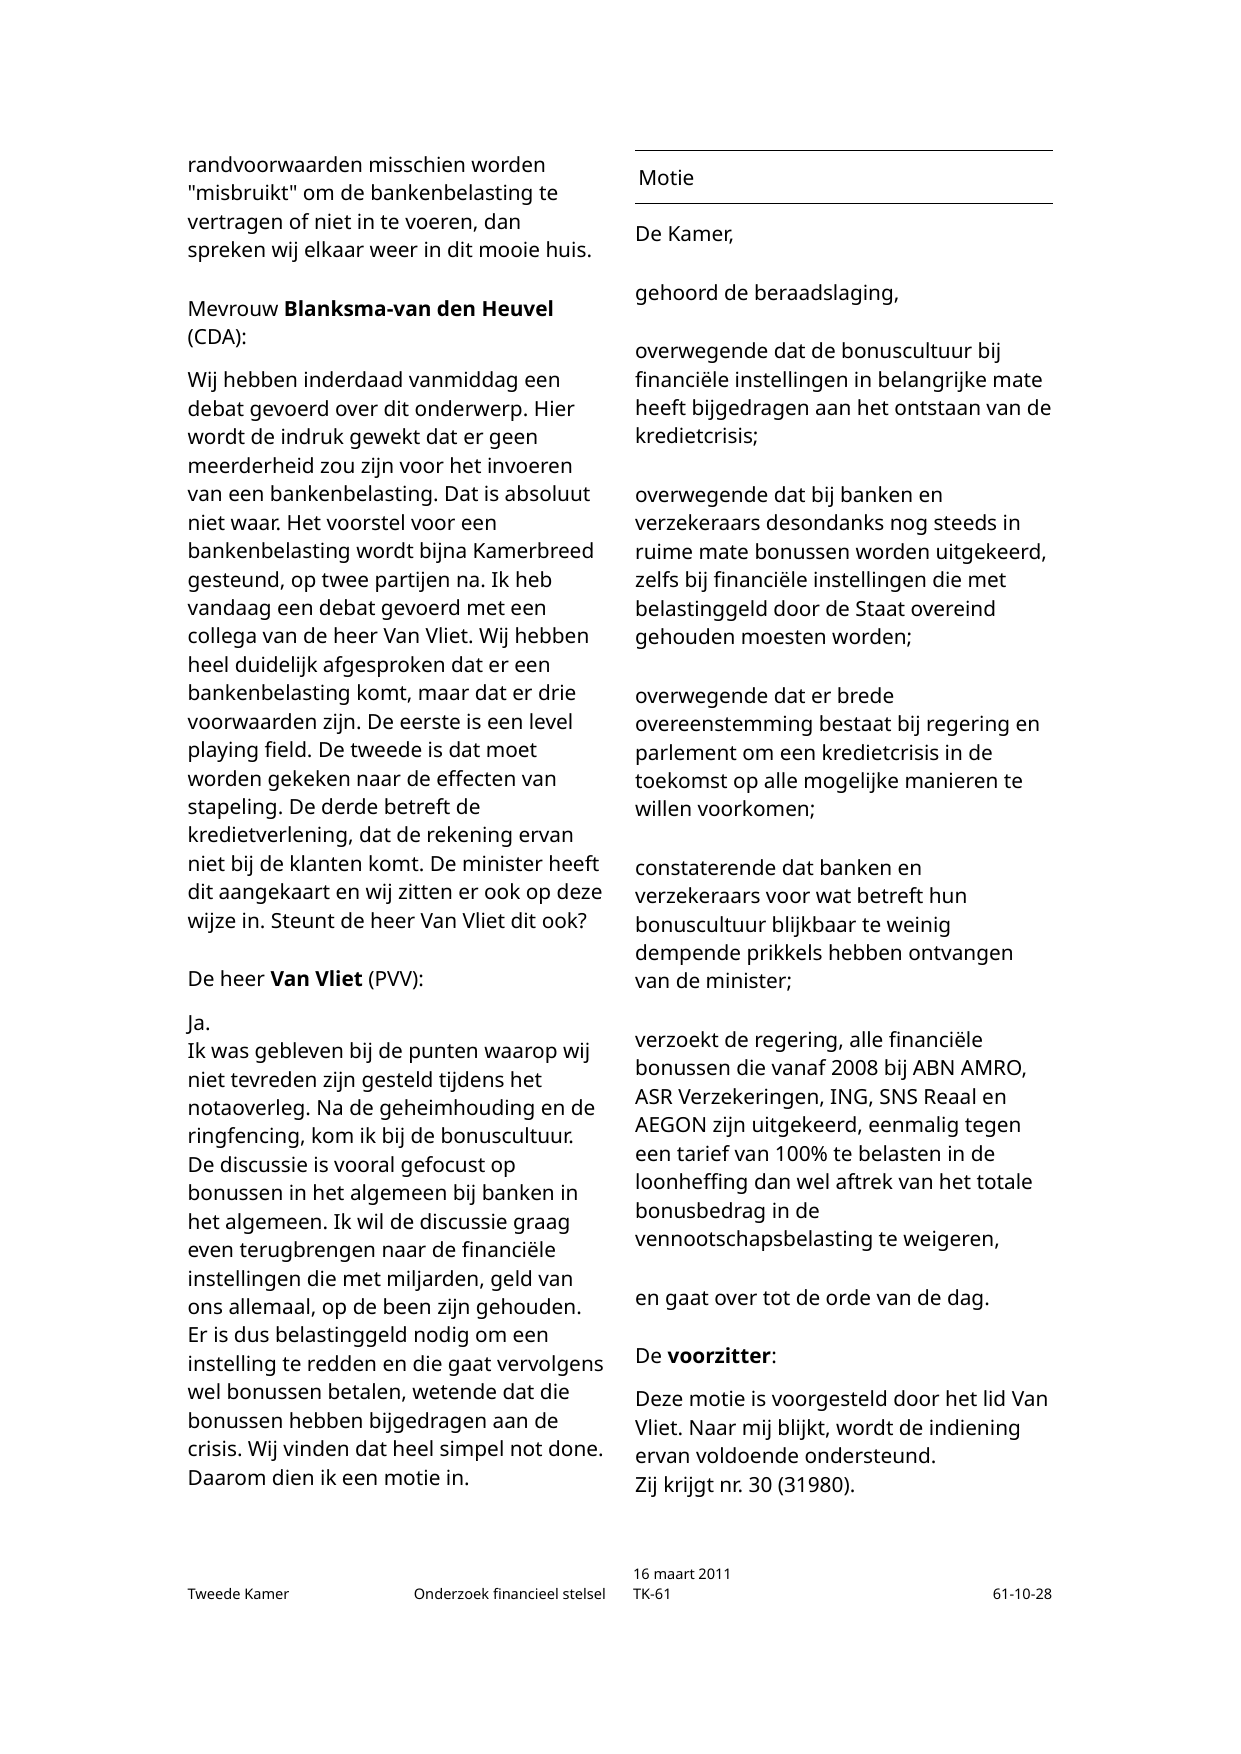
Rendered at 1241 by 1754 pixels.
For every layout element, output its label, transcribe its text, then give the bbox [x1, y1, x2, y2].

text en gaat over tot de orde van de dag. [635, 1283, 1053, 1311]
text gehoord de beraadslaging, [635, 278, 1053, 306]
text Mevrouw Blanksma-van den Heuvel (CDA): [187, 294, 605, 351]
text randvoorwaarden misschien worden "misbruikt" om de bankenbelasting te vertragen of niet in te voeren, dan spreken wij elkaar weer in dit mooie huis. [187, 150, 605, 264]
text Deze motie is voorgesteld door het lid Van Vliet. Naar mij blijkt, wordt de indiening ervan voldoende ondersteund. [635, 1384, 1053, 1470]
text overwegende dat de bonuscultuur bij financiële instellingen in belangrijke mate heeft bijgedragen aan het ontstaan van de kredietcrisis; [635, 336, 1053, 450]
text Ik was gebleven bij de punten waarop wij niet tevreden zijn gesteld tijdens het notaoverleg. Na de geheimhouding en de ringfencing, kom ik bij de bonuscultuur. De discussie is vooral gefocust op bonussen in het algemeen bij banken in het algemeen. Ik wil de discussie graag even terugbrengen naar de financiële instellingen die met miljarden, geld van ons allemaal, op de been zijn gehouden. Er is dus belastinggeld nodig om een instelling te redden en die gaat vervolgens wel bonussen betalen, wetende dat die bonussen hebben bijgedragen aan de crisis. Wij vinden dat heel simpel not done. Daarom dien ik een motie in. [187, 1036, 605, 1491]
text Wij hebben inderdaad vanmiddag een debat gevoerd over dit onderwerp. Hier wordt de indruk gewekt dat er geen meerderheid zou zijn voor het invoeren van een bankenbelasting. Dat is absoluut niet waar. Het voorstel voor een bankenbelasting wordt bijna Kamerbreed gesteund, op twee partijen na. Ik heb vandaag een debat gevoerd met een collega van de heer Van Vliet. Wij hebben heel duidelijk afgesproken dat er een bankenbelasting komt, maar dat er drie voorwaarden zijn. De eerste is een level playing field. De tweede is dat moet worden gekeken naar de effecten van stapeling. De derde betreft de kredietverlening, dat de rekening ervan niet bij de klanten komt. De minister heeft dit aangekaart en wij zitten er ook op deze wijze in. Steunt de heer Van Vliet dit ook? [187, 366, 605, 934]
text De heer Van Vliet (PVV): [187, 964, 605, 993]
text verzoekt de regering, alle financiële bonussen die vanaf 2008 bij ABN AMRO, ASR Verzekeringen, ING, SNS Reaal en AEGON zijn uitgekeerd, eenmalig tegen een tarief van 100% te belasten in de loonheffing dan wel aftrek van het totale bonusbedrag in de vennootschapsbelasting te weigeren, [635, 1025, 1053, 1253]
text Zij krijgt nr. 30 (31980). [635, 1470, 1053, 1498]
text Ja. [187, 1008, 605, 1036]
text constaterende dat banken en verzekeraars voor wat betreft hun bonuscultuur blijkbaar te weinig dempende prikkels hebben ontvangen van de minister; [635, 853, 1053, 995]
text De voorzitter: [635, 1341, 1053, 1369]
text De Kamer, [635, 219, 1053, 248]
text overwegende dat er brede overeenstemming bestaat bij regering en parlement om een kredietcrisis in de toekomst op alle mogelijke manieren te willen voorkomen; [635, 681, 1053, 823]
subtitle Motie [635, 151, 1053, 203]
text overwegende dat bij banken en verzekeraars desondanks nog steeds in ruime mate bonussen worden uitgekeerd, zelfs bij financiële instellingen die met belastinggeld door de Staat overeind gehouden moesten worden; [635, 480, 1053, 651]
